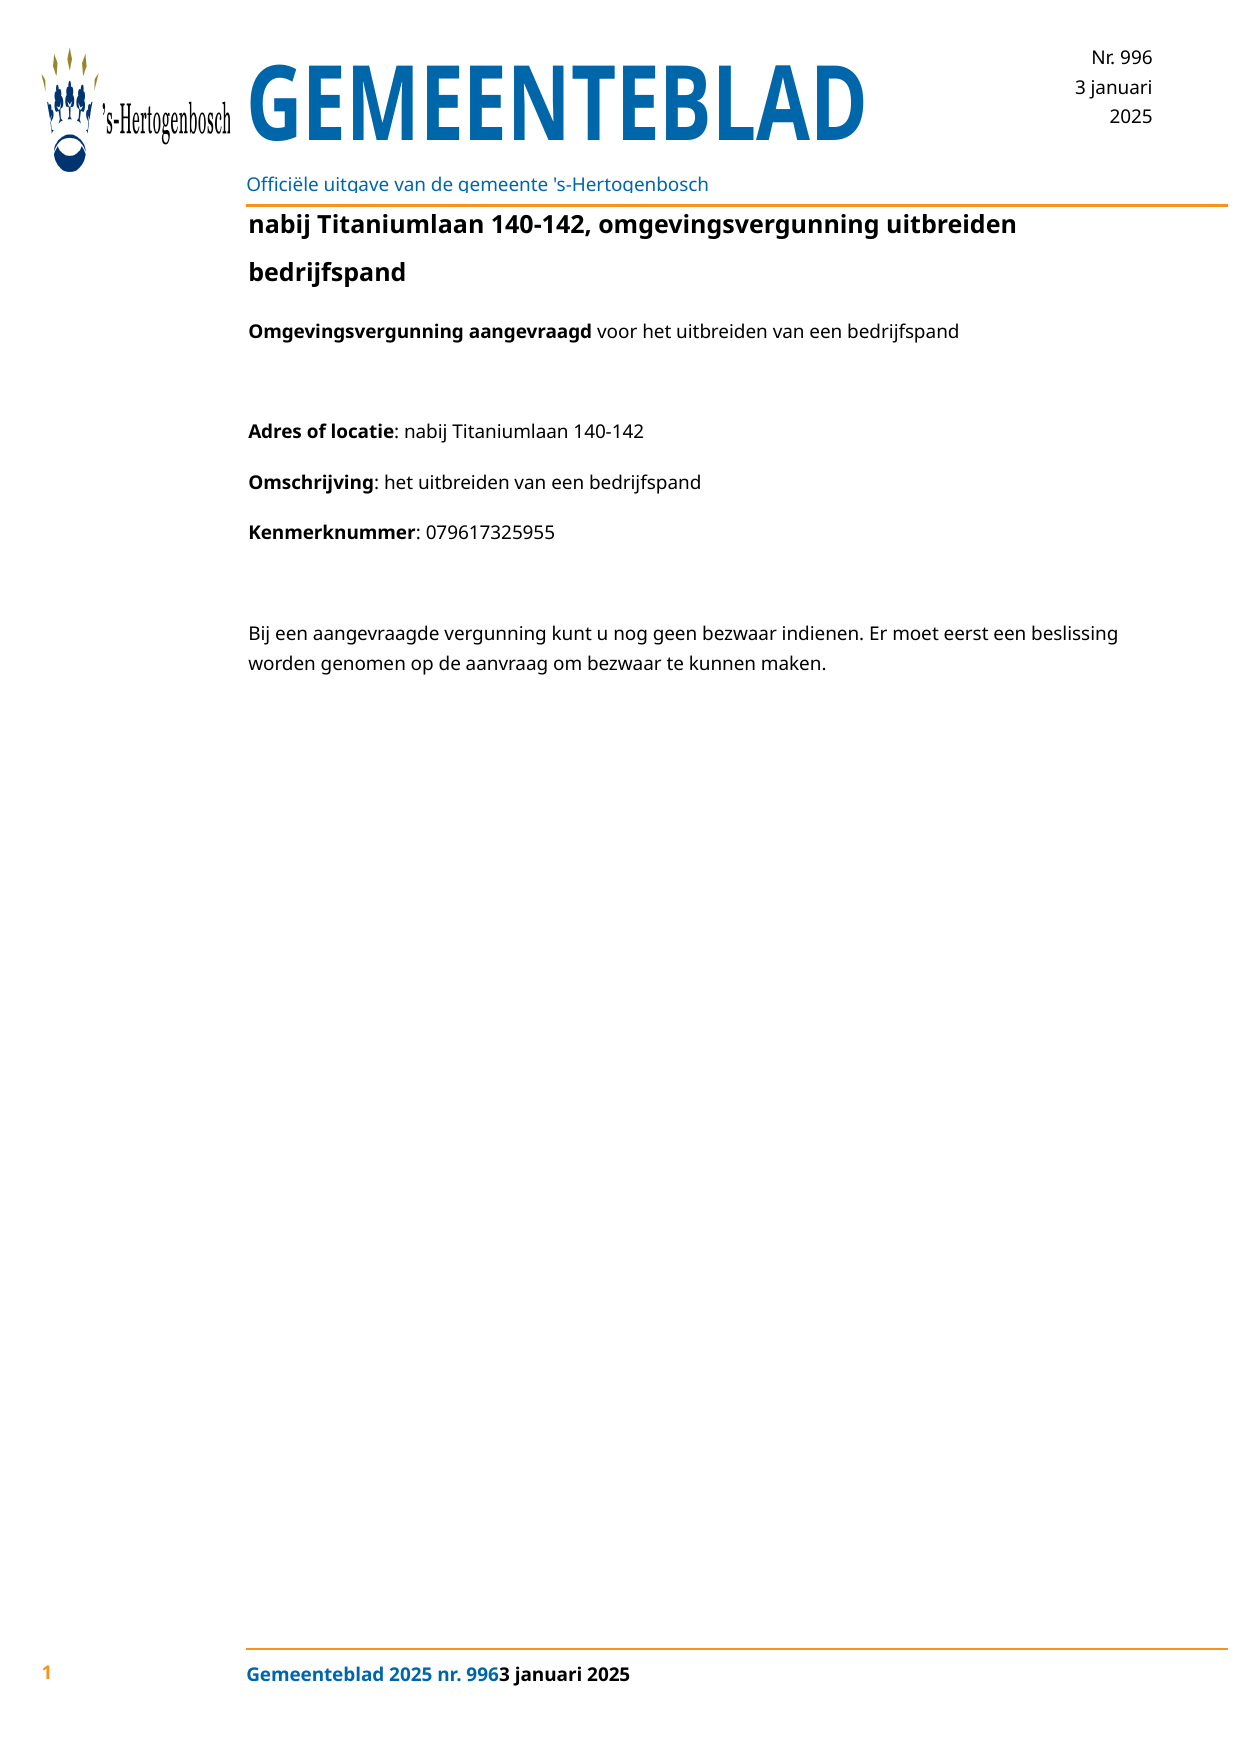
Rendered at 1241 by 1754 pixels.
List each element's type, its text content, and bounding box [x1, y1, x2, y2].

text Kenmerknummer: 079617325955 [248, 519, 1152, 545]
text Omschrijving: het uitbreiden van een bedrijfspand [248, 469, 1152, 495]
text Bij een aangevraagde vergunning kunt u nog geen bezwaar indienen. Er moet eerst een beslissing worden genomen op de aanvraag om bezwaar te kunnen maken. [248, 620, 1152, 676]
picture [41, 47, 231, 172]
text Omgevingsvergunning aangevraagd voor het uitbreiden van een bedrijfspand [248, 318, 1152, 344]
text nabij Titaniumlaan 140-142, omgevingsvergunning uitbreiden bedrijfspand [248, 207, 1152, 288]
text Adres of locatie: nabij Titaniumlaan 140-142 [248, 419, 1152, 444]
